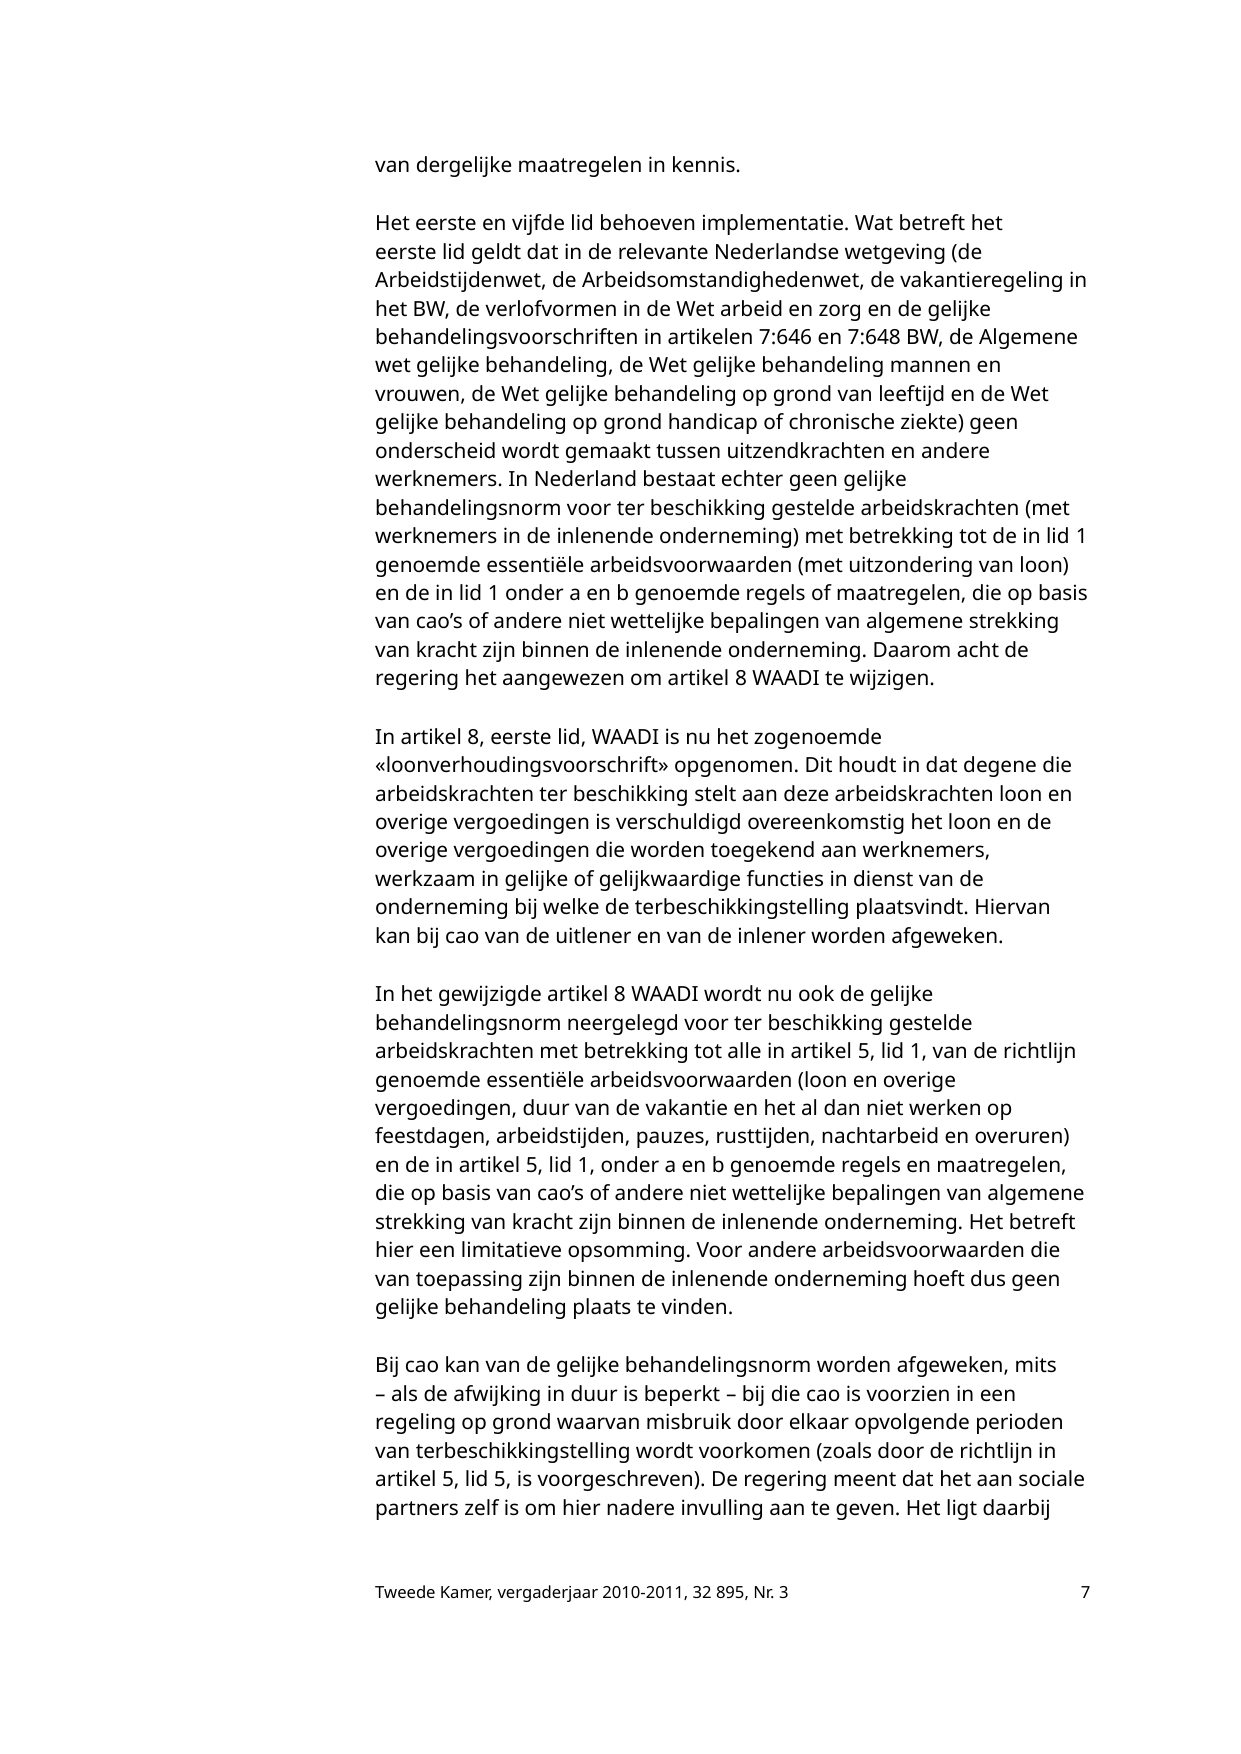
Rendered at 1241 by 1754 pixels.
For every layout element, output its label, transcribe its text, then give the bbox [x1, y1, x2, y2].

text Het eerste en vijfde lid behoeven implementatie. Wat betreft het eerste lid geldt dat in de relevante Nederlandse wetgeving (de Arbeidstijdenwet, de Arbeidsomstandighedenwet, de vakantieregeling in het BW, de verlofvormen in de Wet arbeid en zorg en de gelijke behandelingsvoorschriften in artikelen 7:646 en 7:648 BW, de Algemene wet gelijke behandeling, de Wet gelijke behandeling mannen en vrouwen, de Wet gelijke behandeling op grond van leeftijd en de Wet gelijke behandeling op grond handicap of chronische ziekte) geen onderscheid wordt gemaakt tussen uitzendkrachten en andere werknemers. In Nederland bestaat echter geen gelijke behandelingsnorm voor ter beschikking gestelde arbeidskrachten (met werknemers in de inlenende onderneming) met betrekking tot de in lid 1 genoemde essentiële arbeidsvoorwaarden (met uitzondering van loon) en de in lid 1 onder a en b genoemde regels of maatregelen, die op basis van cao’s of andere niet wettelijke bepalingen van algemene strekking van kracht zijn binnen de inlenende onderneming. Daarom acht de regering het aangewezen om artikel 8 WAADI te wijzigen. [375, 208, 1090, 692]
text In het gewijzigde artikel 8 WAADI wordt nu ook de gelijke behandelingsnorm neergelegd voor ter beschikking gestelde arbeidskrachten met betrekking tot alle in artikel 5, lid 1, van de richtlijn genoemde essentiële arbeidsvoorwaarden (loon en overige vergoedingen, duur van de vakantie en het al dan niet werken op feestdagen, arbeidstijden, pauzes, rusttijden, nachtarbeid en overuren) en de in artikel 5, lid 1, onder a en b genoemde regels en maatregelen, die op basis van cao’s of andere niet wettelijke bepalingen van algemene strekking van kracht zijn binnen de inlenende onderneming. Het betreft hier een limitatieve opsomming. Voor andere arbeidsvoorwaarden die van toepassing zijn binnen de inlenende onderneming hoeft dus geen gelijke behandeling plaats te vinden. [375, 979, 1090, 1321]
text In artikel 8, eerste lid, WAADI is nu het zogenoemde «loonverhoudingsvoorschrift» opgenomen. Dit houdt in dat degene die arbeidskrachten ter beschikking stelt aan deze arbeidskrachten loon en overige vergoedingen is verschuldigd overeenkomstig het loon en de overige vergoedingen die worden toegekend aan werknemers, werkzaam in gelijke of gelijkwaardige functies in dienst van de onderneming bij welke de terbeschikkingstelling plaatsvindt. Hiervan kan bij cao van de uitlener en van de inlener worden afgeweken. [375, 722, 1090, 949]
text Bij cao kan van de gelijke behandelingsnorm worden afgeweken, mits – als de afwijking in duur is beperkt – bij die cao is voorzien in een regeling op grond waarvan misbruik door elkaar opvolgende perioden van terbeschikkingstelling wordt voorkomen (zoals door de richtlijn in artikel 5, lid 5, is voorgeschreven). De regering meent dat het aan sociale partners zelf is om hier nadere invulling aan te geven. Het ligt daarbij [375, 1351, 1090, 1521]
text van dergelijke maatregelen in kennis. [375, 150, 1090, 178]
